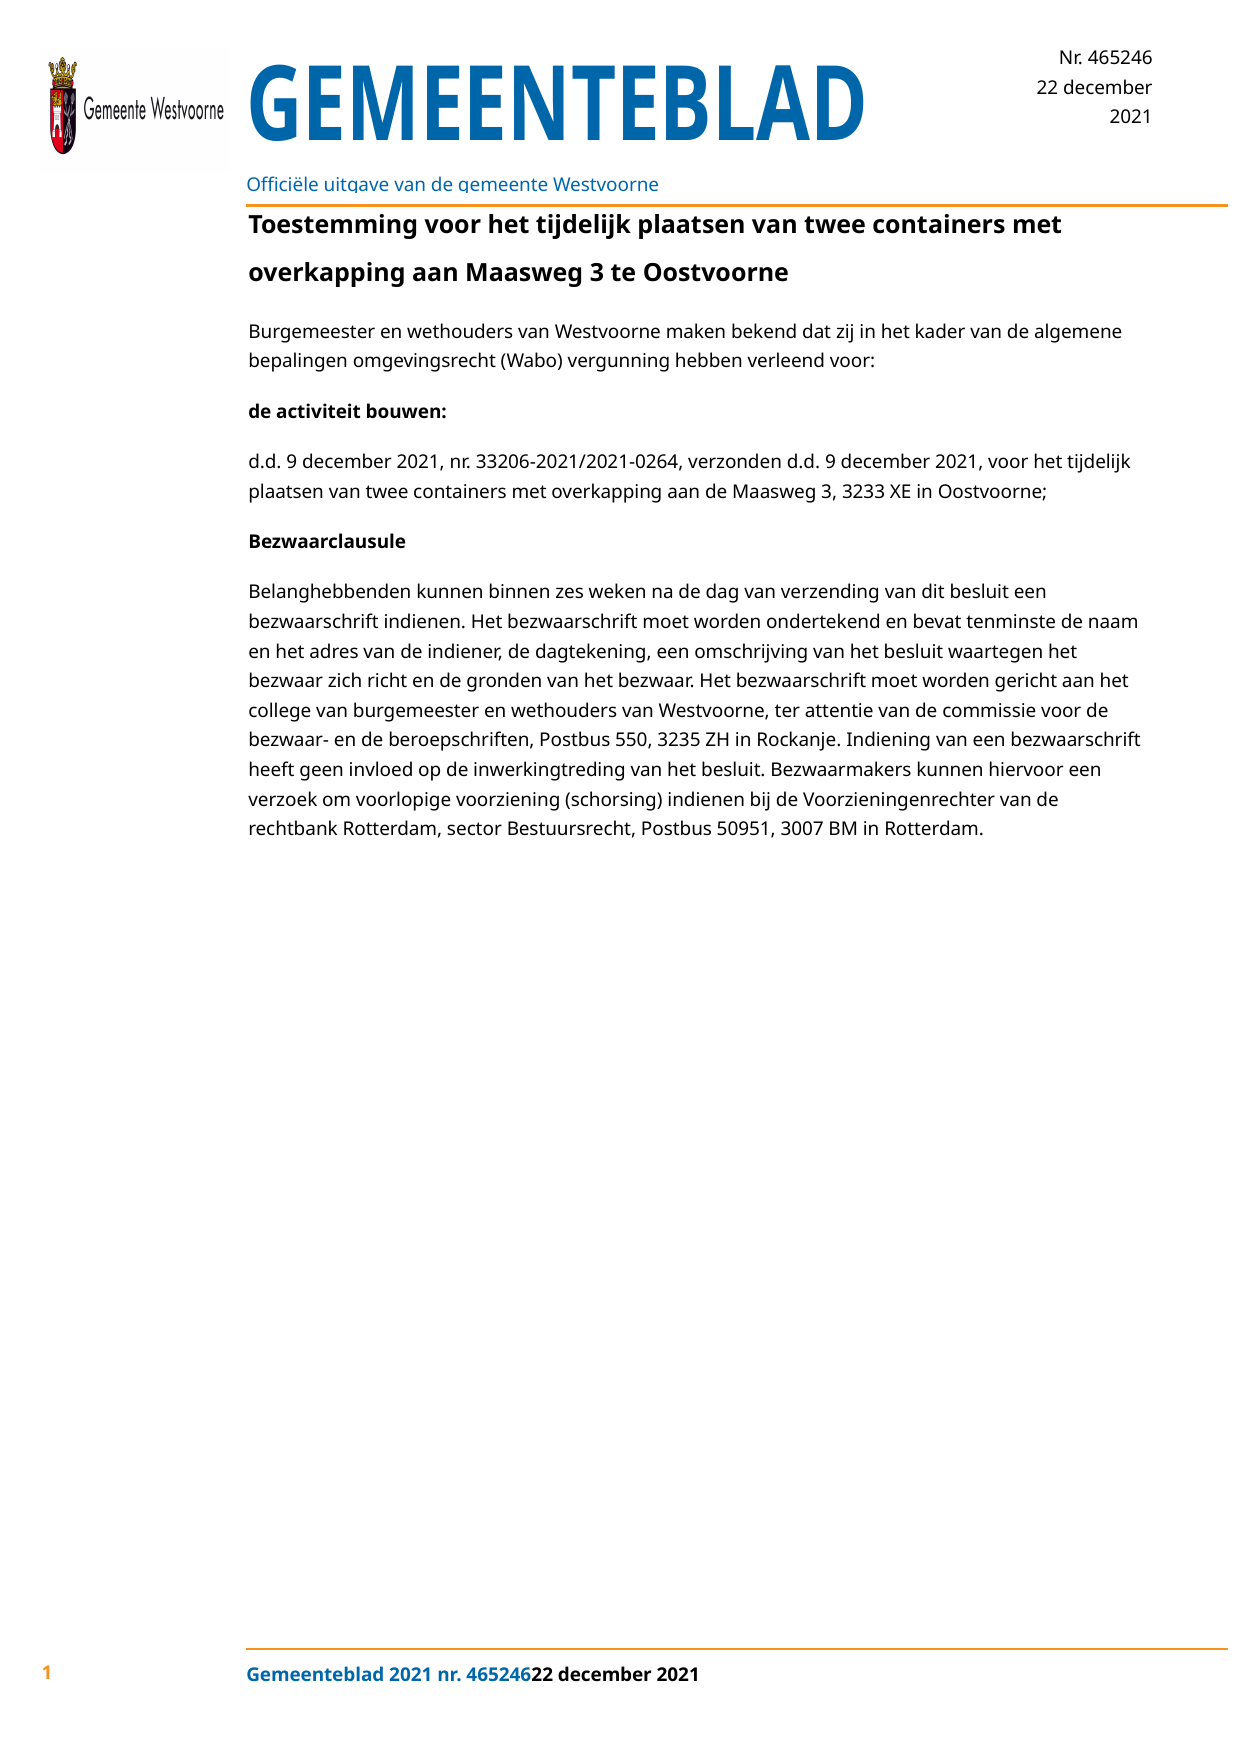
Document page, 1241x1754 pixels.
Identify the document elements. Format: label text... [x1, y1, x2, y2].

text Belanghebbenden kunnen binnen zes weken na de dag van verzending van dit besluit een bezwaarschrift indienen. Het bezwaarschrift moet worden ondertekend en bevat tenminste de naam en het adres van de indiener, de dagtekening, een omschrijving van het besluit waartegen het bezwaar zich richt en de gronden van het bezwaar. Het bezwaarschrift moet worden gericht aan het college van burgemeester en wethouders van Westvoorne, ter attentie van de commissie voor de bezwaar- en de beroepschriften, Postbus 550, 3235 ZH in Rockanje. Indiening van een bezwaarschrift heeft geen invloed op de inwerkingtreding van het besluit. Bezwaarmakers kunnen hiervoor een verzoek om voorlopige voorziening (schorsing) indienen bij de Voorzieningenrechter van de rechtbank Rotterdam, sector Bestuursrecht, Postbus 50951, 3007 BM in Rotterdam. [248, 579, 1152, 841]
text Toestemming voor het tijdelijk plaatsen van twee containers met overkapping aan Maasweg 3 te Oostvoorne [248, 207, 1152, 288]
text d.d. 9 december 2021, nr. 33206-2021/2021-0264, verzonden d.d. 9 december 2021, voor het tijdelijk plaatsen van twee containers met overkapping aan de Maasweg 3, 3233 XE in Oostvoorne; [248, 448, 1152, 504]
text Burgemeester en wethouders van Westvoorne maken bekend dat zij in het kader van de algemene bepalingen omgevingsrecht (Wabo) vergunning hebben verleend voor: [248, 318, 1152, 373]
text Bezwaarclausule [248, 528, 1152, 554]
text de activiteit bouwen: [248, 398, 1152, 424]
picture [41, 47, 231, 172]
